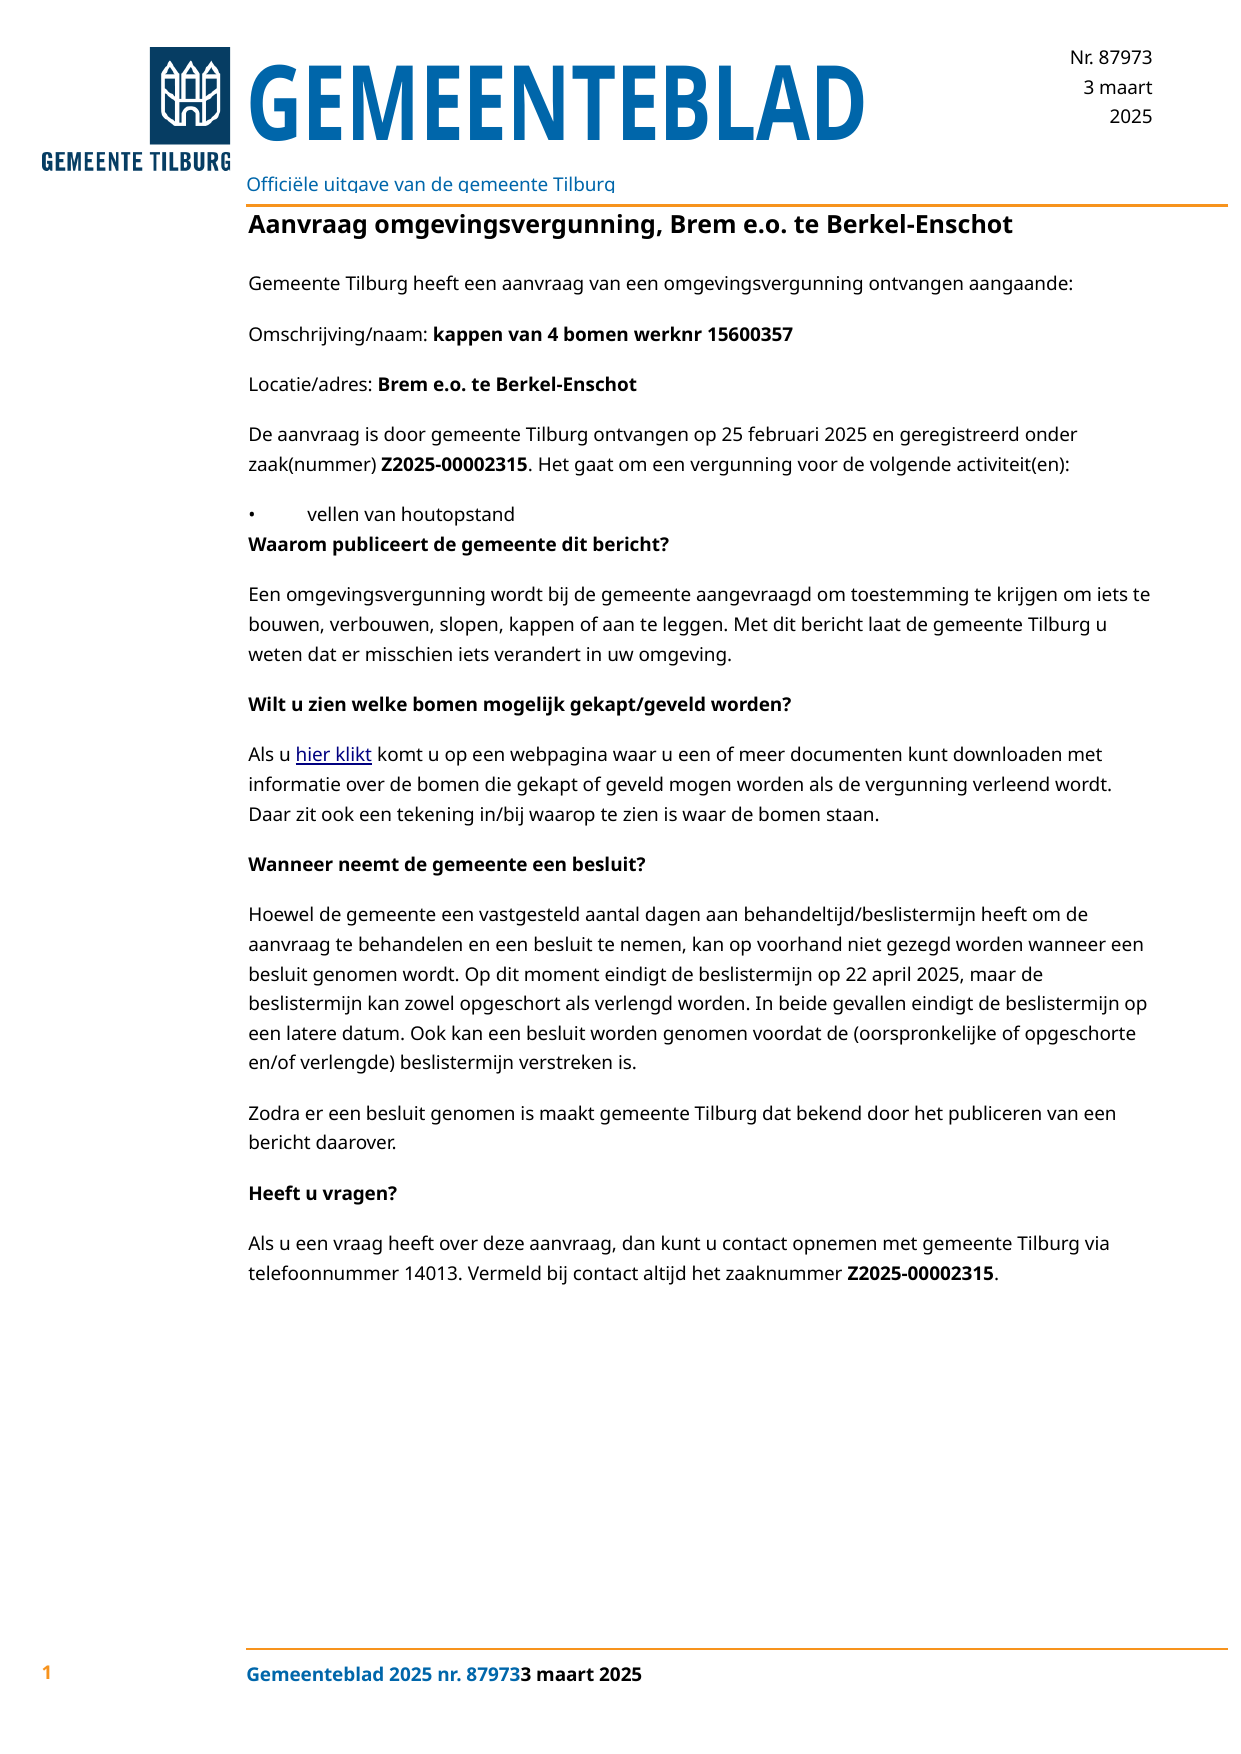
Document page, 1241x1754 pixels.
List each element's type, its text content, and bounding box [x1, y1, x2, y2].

list vellen van houtopstand [248, 502, 1152, 527]
text Wilt u zien welke bomen mogelijk gekapt/geveld worden? [248, 691, 1152, 717]
text Heeft u vragen? [248, 1180, 1152, 1206]
text Als u een vraag heeft over deze aanvraag, dan kunt u contact opnemen met gemeente Tilburg via telefoonnummer 14013. Vermeld bij contact altijd het zaaknummer Z2025-00002315. [248, 1230, 1152, 1286]
text Aanvraag omgevingsvergunning, Brem e.o. te Berkel-Enschot [248, 207, 1152, 241]
text Zodra er een besluit genomen is maakt gemeente Tilburg dat bekend door het publiceren van een bericht daarover. [248, 1100, 1152, 1155]
text De aanvraag is door gemeente Tilburg ontvangen op 25 februari 2025 en geregistreerd onder zaak(nummer) Z2025-00002315. Het gaat om een vergunning voor de volgende activiteit(en): [248, 422, 1152, 477]
text Als u hier klikt komt u op een webpagina waar u een of meer documenten kunt downloaden met informatie over de bomen die gekapt of geveld mogen worden als de vergunning verleend wordt. Daar zit ook een tekening in/bij waarop te zien is waar de bomen staan. [248, 742, 1152, 826]
text Wanneer neemt de gemeente een besluit? [248, 851, 1152, 877]
text Gemeente Tilburg heeft een aanvraag van een omgevingsvergunning ontvangen aangaande: [248, 270, 1152, 296]
text Locatie/adres: Brem e.o. te Berkel-Enschot [248, 371, 1152, 397]
text Waarom publiceert de gemeente dit bericht? [248, 531, 1152, 557]
text Omschrijving/naam: kappen van 4 bomen werknr 15600357 [248, 321, 1152, 346]
text Hoewel de gemeente een vastgesteld aantal dagen aan behandeltijd/beslistermijn heeft om de aanvraag te behandelen en een besluit te nemen, kan op voorhand niet gezegd worden wanneer een besluit genomen wordt. Op dit moment eindigt de beslistermijn op 22 april 2025, maar de beslistermijn kan zowel opgeschort als verlengd worden. In beide gevallen eindigt de beslistermijn op een latere datum. Ook kan een besluit worden genomen voordat de (oorspronkelijke of opgeschorte en/of verlengde) beslistermijn verstreken is. [248, 902, 1152, 1075]
picture [41, 47, 231, 172]
text Een omgevingsvergunning wordt bij de gemeente aangevraagd om toestemming te krijgen om iets te bouwen, verbouwen, slopen, kappen of aan te leggen. Met dit bericht laat de gemeente Tilburg u weten dat er misschien iets verandert in uw omgeving. [248, 582, 1152, 666]
